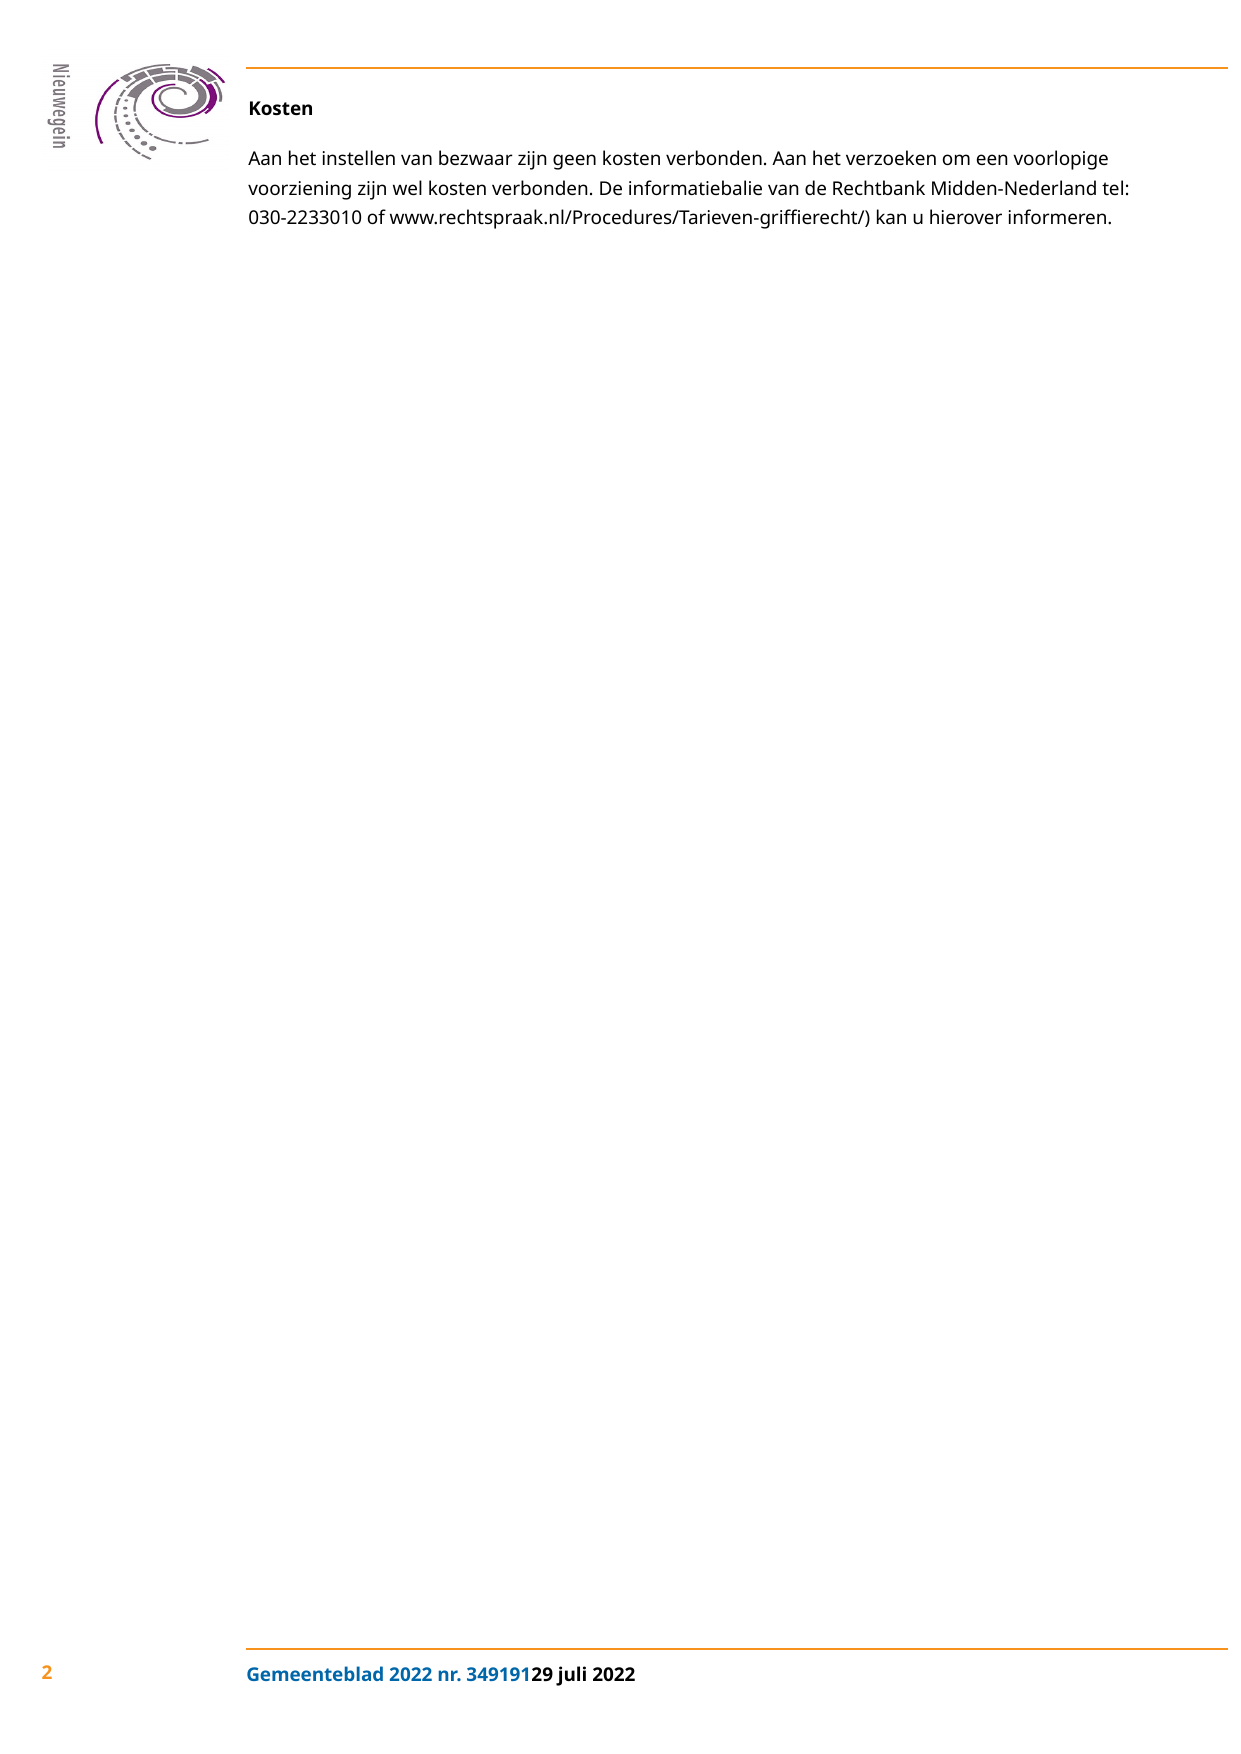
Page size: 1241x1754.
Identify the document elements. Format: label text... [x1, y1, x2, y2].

text Aan het instellen van bezwaar zijn geen kosten verbonden. Aan het verzoeken om een voorlopige voorziening zijn wel kosten verbonden. De informatiebalie van de Rechtbank Midden-Nederland tel: 030-2233010 of www.rechtspraak.nl/Procedures/Tarieven-griffierecht/) kan u hierover informeren. [248, 145, 1152, 230]
picture [41, 47, 231, 172]
text Kosten [248, 95, 1152, 121]
